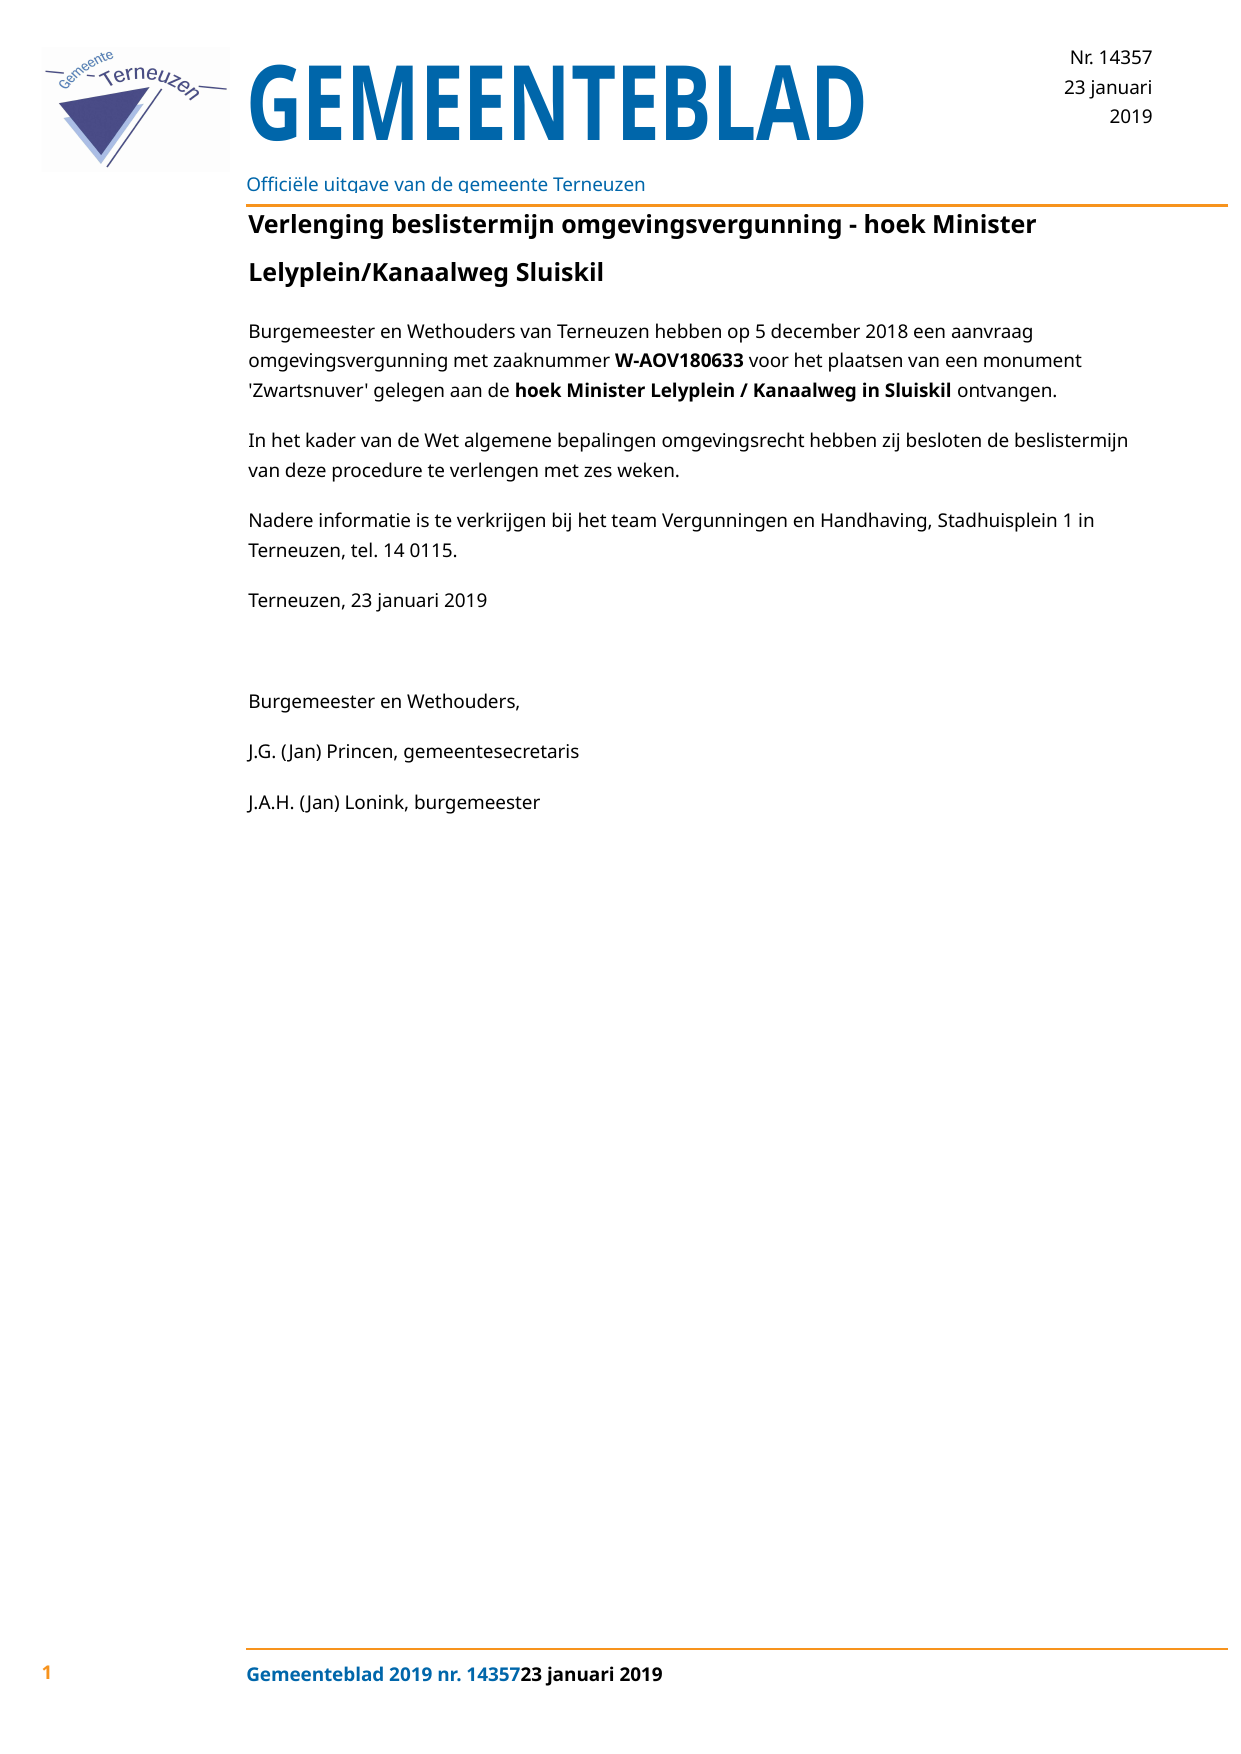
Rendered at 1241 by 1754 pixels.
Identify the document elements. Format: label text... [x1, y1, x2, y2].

text Verlenging beslistermijn omgevingsvergunning - hoek Minister Lelyplein/Kanaalweg Sluiskil [248, 207, 1152, 288]
text Burgemeester en Wethouders, [248, 688, 1152, 714]
text J.A.H. (Jan) Lonink, burgemeester [248, 789, 1152, 815]
text Burgemeester en Wethouders van Terneuzen hebben op 5 december 2018 een aanvraag omgevingsvergunning met zaaknummer W-AOV180633 voor het plaatsen van een monument 'Zwartsnuver' gelegen aan de hoek Minister Lelyplein / Kanaalweg in Sluiskil ontvangen. [248, 318, 1152, 403]
text Nadere informatie is te verkrijgen bij het team Vergunningen en Handhaving, Stadhuisplein 1 in Terneuzen, tel. 14 0115. [248, 507, 1152, 563]
text J.G. (Jan) Princen, gemeentesecretaris [248, 739, 1152, 764]
picture [41, 47, 231, 172]
text In het kader van de Wet algemene bepalingen omgevingsrecht hebben zij besloten de beslistermijn van deze procedure te verlengen met zes weken. [248, 427, 1152, 483]
text Terneuzen, 23 januari 2019 [248, 587, 1152, 613]
